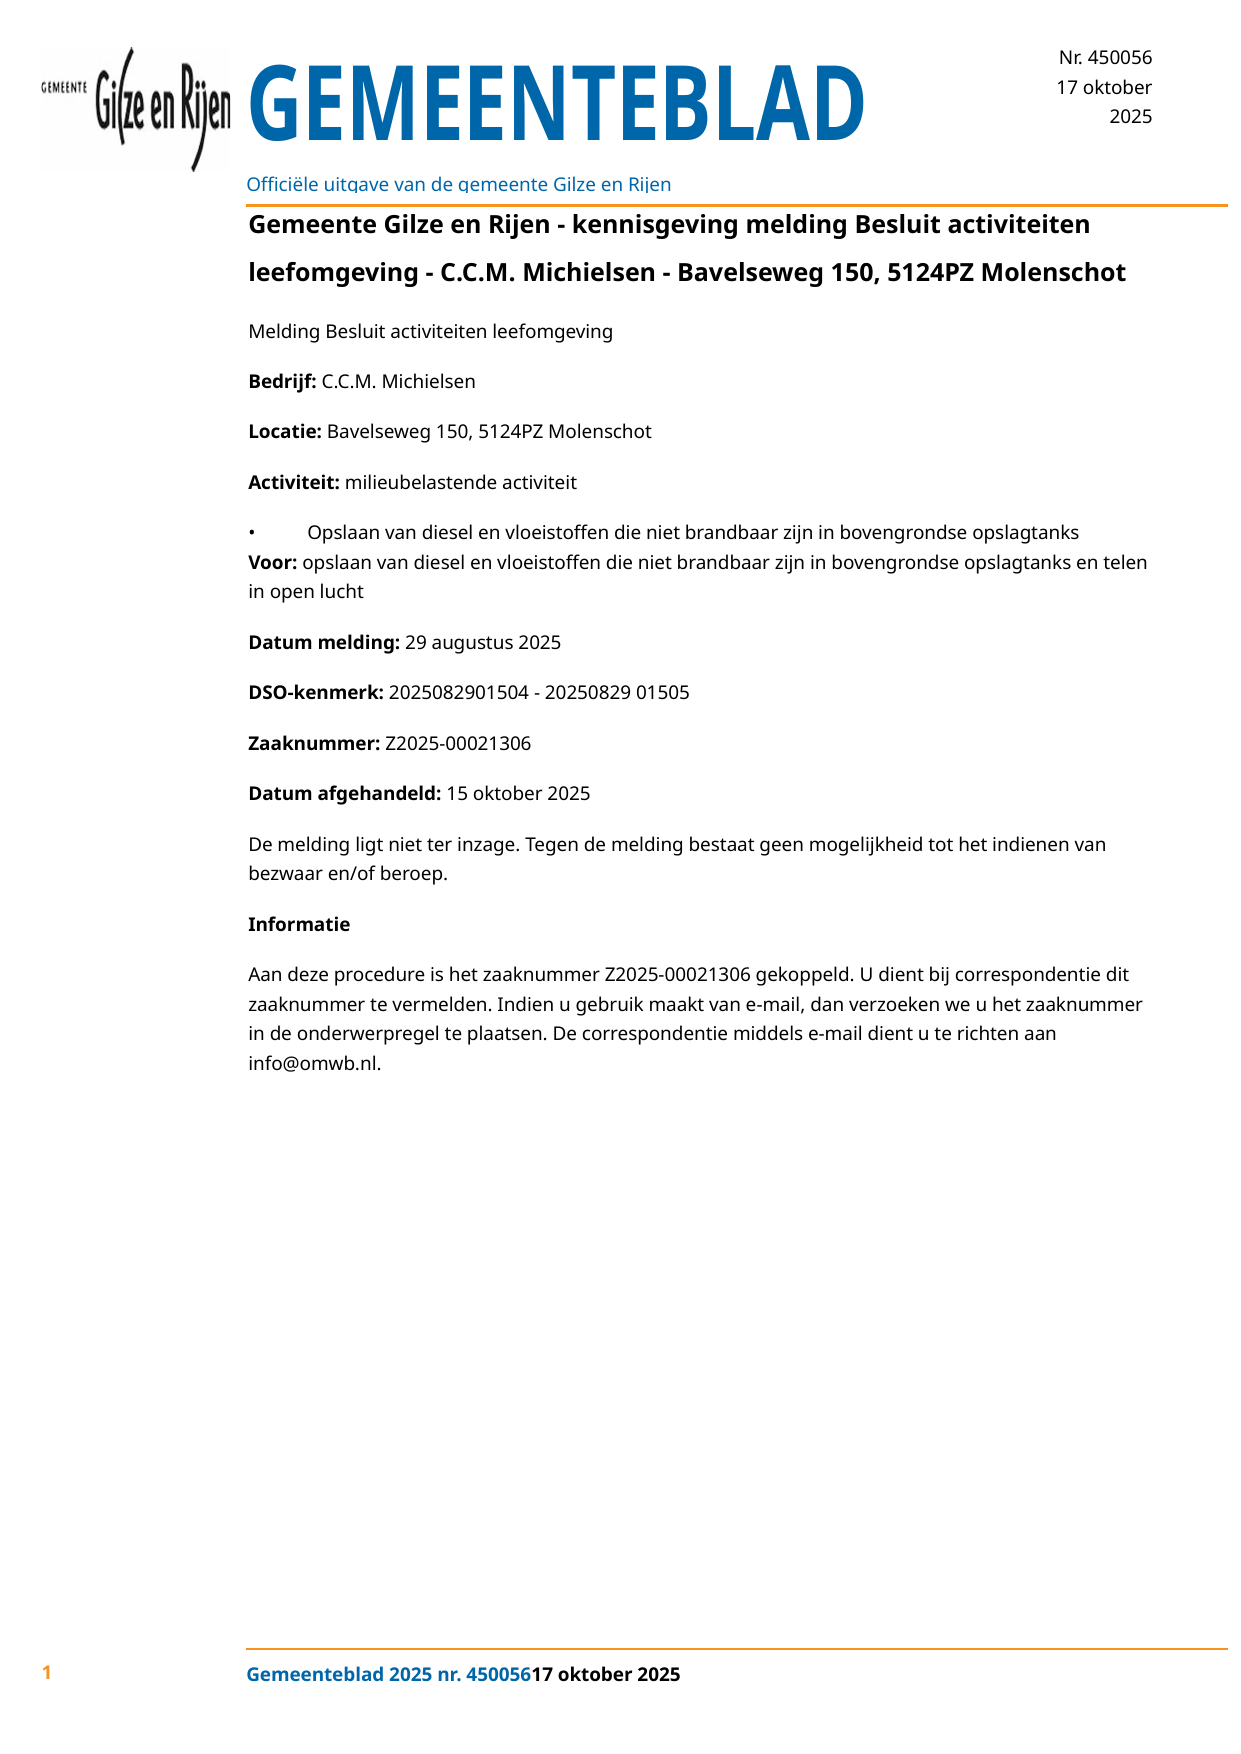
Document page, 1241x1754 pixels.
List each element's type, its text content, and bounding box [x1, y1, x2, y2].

text Bedrijf: C.C.M. Michielsen [248, 368, 1152, 394]
text Locatie: Bavelseweg 150, 5124PZ Molenschot [248, 419, 1152, 444]
text Voor: opslaan van diesel en vloeistoffen die niet brandbaar zijn in bovengrondse opslagtanks en telen in open lucht [248, 549, 1152, 604]
text Zaaknummer: Z2025-00021306 [248, 730, 1152, 756]
text Datum melding: 29 augustus 2025 [248, 629, 1152, 655]
text DSO-kenmerk: 2025082901504 - 20250829 01505 [248, 679, 1152, 705]
text De melding ligt niet ter inzage. Tegen de melding bestaat geen mogelijkheid tot het indienen van bezwaar en/of beroep. [248, 831, 1152, 886]
list Opslaan van diesel en vloeistoffen die niet brandbaar zijn in bovengrondse opslagtanks [248, 519, 1152, 545]
text Activiteit: milieubelastende activiteit [248, 469, 1152, 495]
text Gemeente Gilze en Rijen - kennisgeving melding Besluit activiteiten leefomgeving - C.C.M. Michielsen - Bavelseweg 150, 5124PZ Molenschot [248, 207, 1152, 288]
text Aan deze procedure is het zaaknummer Z2025-00021306 gekoppeld. U dient bij correspondentie dit zaaknummer te vermelden. Indien u gebruik maakt van e-mail, dan verzoeken we u het zaaknummer in de onderwerpregel te plaatsen. De correspondentie middels e-mail dient u te richten aan info@omwb.nl. [248, 961, 1152, 1076]
text Melding Besluit activiteiten leefomgeving [248, 318, 1152, 344]
picture [41, 47, 231, 172]
text Informatie [248, 911, 1152, 937]
text Datum afgehandeld: 15 oktober 2025 [248, 780, 1152, 806]
